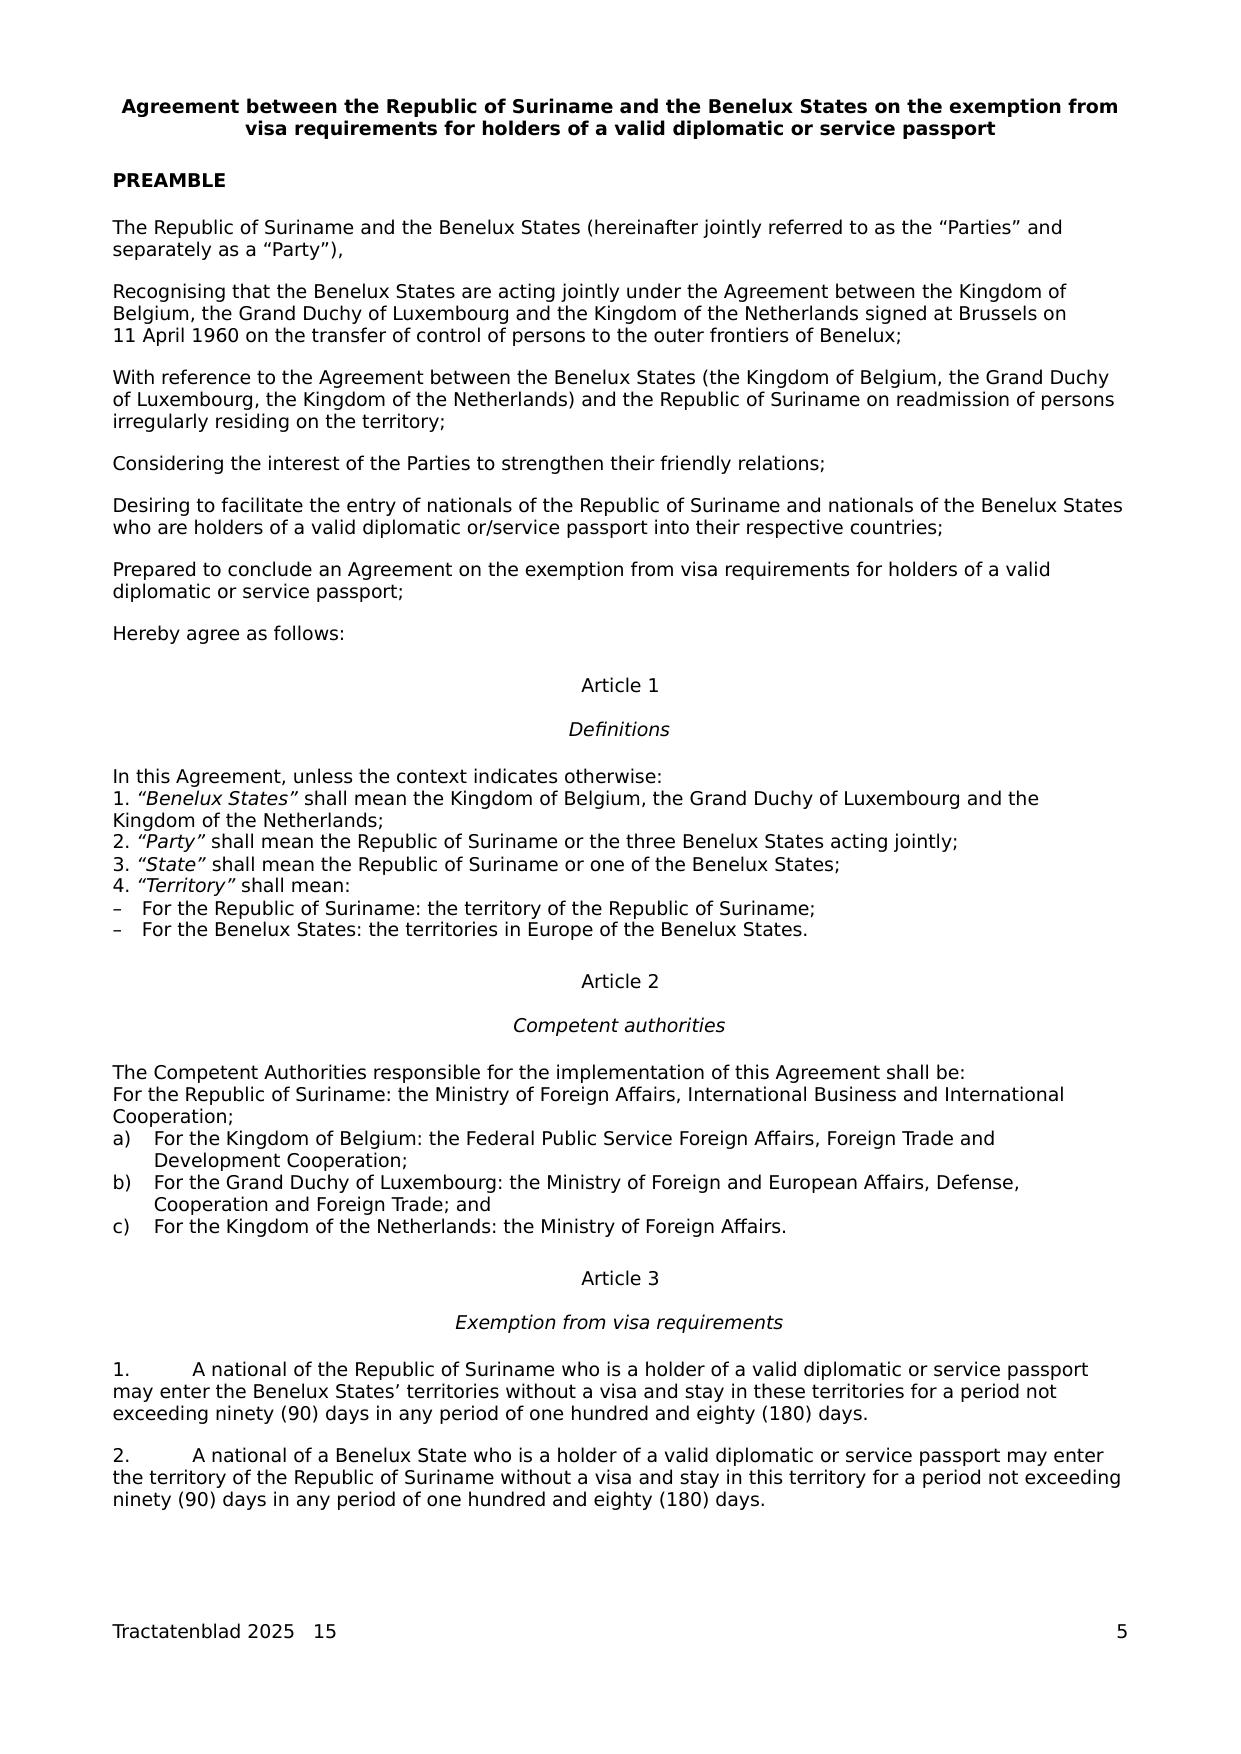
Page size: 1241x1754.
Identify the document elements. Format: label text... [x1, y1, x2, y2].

subtitle Article 2 Competent authorities [112, 971, 1128, 1037]
text 3. “State” shall mean the Republic of Suriname or one of the Benelux States; [112, 853, 1128, 875]
subtitle Article 1 Definitions [112, 674, 1128, 741]
text b) For the Grand Duchy of Luxembourg: the Ministry of Foreign and European Affairs, Defense, Cooperation and Foreign Trade; and [112, 1172, 1128, 1216]
text – For the Republic of Suriname: the territory of the Republic of Suriname; [112, 897, 1128, 919]
subtitle Agreement between the Republic of Suriname and the Benelux States on the exemption from visa requirements for holders of a valid diplomatic or service passport [112, 96, 1128, 140]
text The Competent Authorities responsible for the implementation of this Agreement shall be: [112, 1062, 1128, 1084]
text c) For the Kingdom of the Netherlands: the Ministry of Foreign Affairs. [112, 1216, 1128, 1238]
text Recognising that the Benelux States are acting jointly under the Agreement between the Kingdom of Belgium, the Grand Duchy of Luxembourg and the Kingdom of the Netherlands signed at Brussels on 11 April 1960 on the transfer of control of persons to the outer frontiers of Benelux; [112, 281, 1128, 347]
text 2. “Party” shall mean the Republic of Suriname or the three Benelux States acting jointly; [112, 831, 1128, 853]
text Prepared to conclude an Agreement on the exemption from visa requirements for holders of a valid diplomatic or service passport; [112, 559, 1128, 603]
text Considering the interest of the Parties to strengthen their friendly relations; [112, 453, 1128, 475]
text With reference to the Agreement between the Benelux States (the Kingdom of Belgium, the Grand Duchy of Luxembourg, the Kingdom of the Netherlands) and the Republic of Suriname on readmission of persons irregularly residing on the territory; [112, 367, 1128, 433]
subtitle PREAMBLE [112, 170, 1128, 192]
text 1. “Benelux States” shall mean the Kingdom of Belgium, the Grand Duchy of Luxembourg and the Kingdom of the Netherlands; [112, 787, 1128, 831]
text For the Republic of Suriname: the Ministry of Foreign Affairs, International Business and International Cooperation; [112, 1084, 1128, 1128]
text In this Agreement, unless the context indicates otherwise: [112, 766, 1128, 787]
text – For the Benelux States: the territories in Europe of the Benelux States. [112, 919, 1128, 941]
text Desiring to facilitate the entry of nationals of the Republic of Suriname and nationals of the Benelux States who are holders of a valid diplomatic or/service passport into their respective countries; [112, 495, 1128, 539]
text Hereby agree as follows: [112, 623, 1128, 644]
text 2. A national of a Benelux State who is a holder of a valid diplomatic or service passport may enter the territory of the Republic of Suriname without a visa and stay in this territory for a period not exceeding ninety (90) days in any period of one hundred and eighty (180) days. [112, 1445, 1128, 1511]
subtitle Article 3 Exemption from visa requirements [112, 1268, 1128, 1334]
text The Republic of Suriname and the Benelux States (hereinafter jointly referred to as the “Parties” and separately as a “Party”), [112, 217, 1128, 261]
text a) For the Kingdom of Belgium: the Federal Public Service Foreign Affairs, Foreign Trade and Development Cooperation; [112, 1128, 1128, 1172]
text 1. A national of the Republic of Suriname who is a holder of a valid diplomatic or service passport may enter the Benelux States’ territories without a visa and stay in these territories for a period not exceeding ninety (90) days in any period of one hundred and eighty (180) days. [112, 1359, 1128, 1425]
text 4. “Territory” shall mean: [112, 875, 1128, 897]
